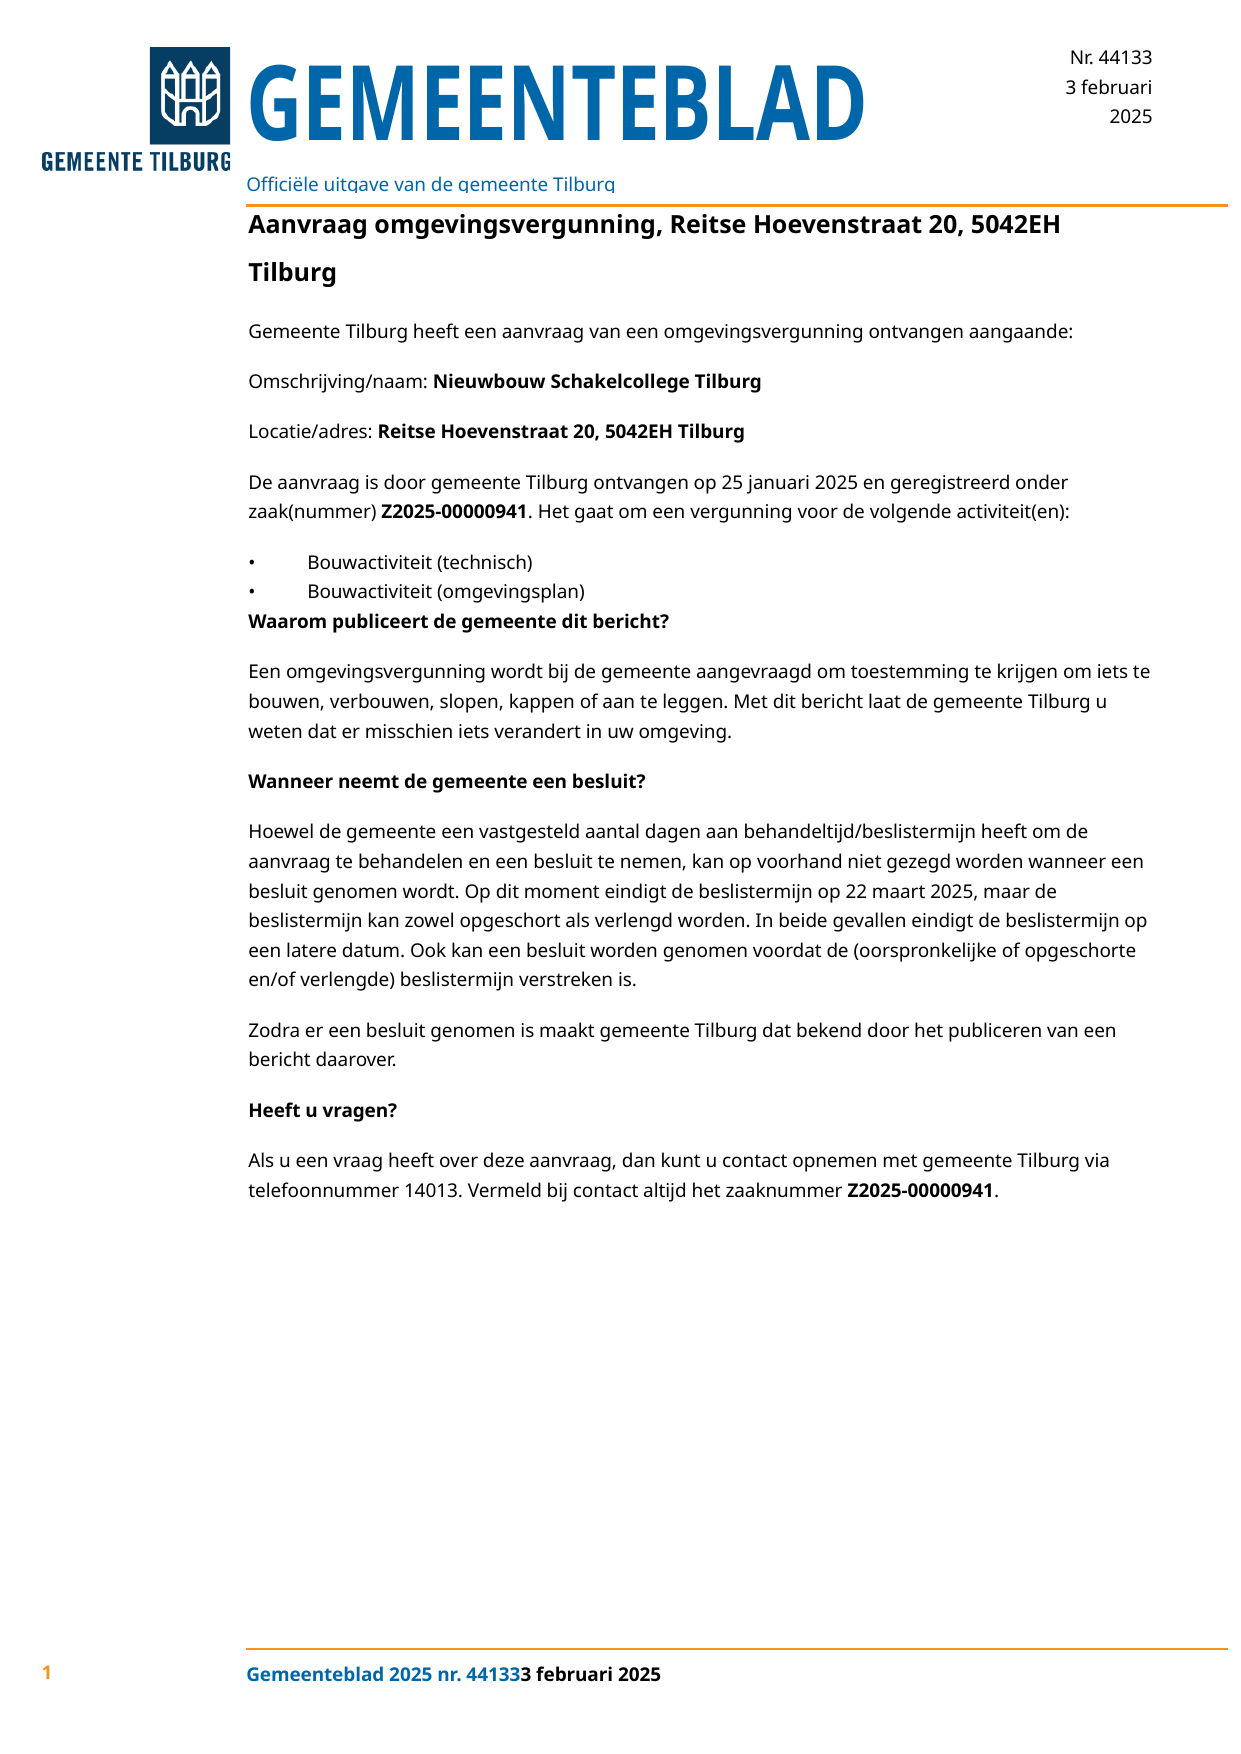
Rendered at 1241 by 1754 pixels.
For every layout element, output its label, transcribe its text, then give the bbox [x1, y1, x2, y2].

text Waarom publiceert de gemeente dit bericht? [248, 608, 1152, 634]
text Zodra er een besluit genomen is maakt gemeente Tilburg dat bekend door het publiceren van een bericht daarover. [248, 1017, 1152, 1072]
list Bouwactiviteit (technisch) [248, 549, 1152, 575]
text Locatie/adres: Reitse Hoevenstraat 20, 5042EH Tilburg [248, 419, 1152, 444]
text Hoewel de gemeente een vastgesteld aantal dagen aan behandeltijd/beslistermijn heeft om de aanvraag te behandelen en een besluit te nemen, kan op voorhand niet gezegd worden wanneer een besluit genomen wordt. Op dit moment eindigt de beslistermijn op 22 maart 2025, maar de beslistermijn kan zowel opgeschort als verlengd worden. In beide gevallen eindigt de beslistermijn op een latere datum. Ook kan een besluit worden genomen voordat de (oorspronkelijke of opgeschorte en/of verlengde) beslistermijn verstreken is. [248, 819, 1152, 992]
text Heeft u vragen? [248, 1097, 1152, 1123]
text Aanvraag omgevingsvergunning, Reitse Hoevenstraat 20, 5042EH Tilburg [248, 207, 1152, 288]
text Omschrijving/naam: Nieuwbouw Schakelcollege Tilburg [248, 368, 1152, 394]
list Bouwactiviteit (omgevingsplan) [248, 579, 1152, 604]
text Als u een vraag heeft over deze aanvraag, dan kunt u contact opnemen met gemeente Tilburg via telefoonnummer 14013. Vermeld bij contact altijd het zaaknummer Z2025-00000941. [248, 1147, 1152, 1203]
picture [41, 47, 231, 172]
text Een omgevingsvergunning wordt bij de gemeente aangevraagd om toestemming te krijgen om iets te bouwen, verbouwen, slopen, kappen of aan te leggen. Met dit bericht laat de gemeente Tilburg u weten dat er misschien iets verandert in uw omgeving. [248, 659, 1152, 744]
text Wanneer neemt de gemeente een besluit? [248, 768, 1152, 794]
text Gemeente Tilburg heeft een aanvraag van een omgevingsvergunning ontvangen aangaande: [248, 318, 1152, 344]
text De aanvraag is door gemeente Tilburg ontvangen op 25 januari 2025 en geregistreerd onder zaak(nummer) Z2025-00000941. Het gaat om een vergunning voor de volgende activiteit(en): [248, 469, 1152, 524]
